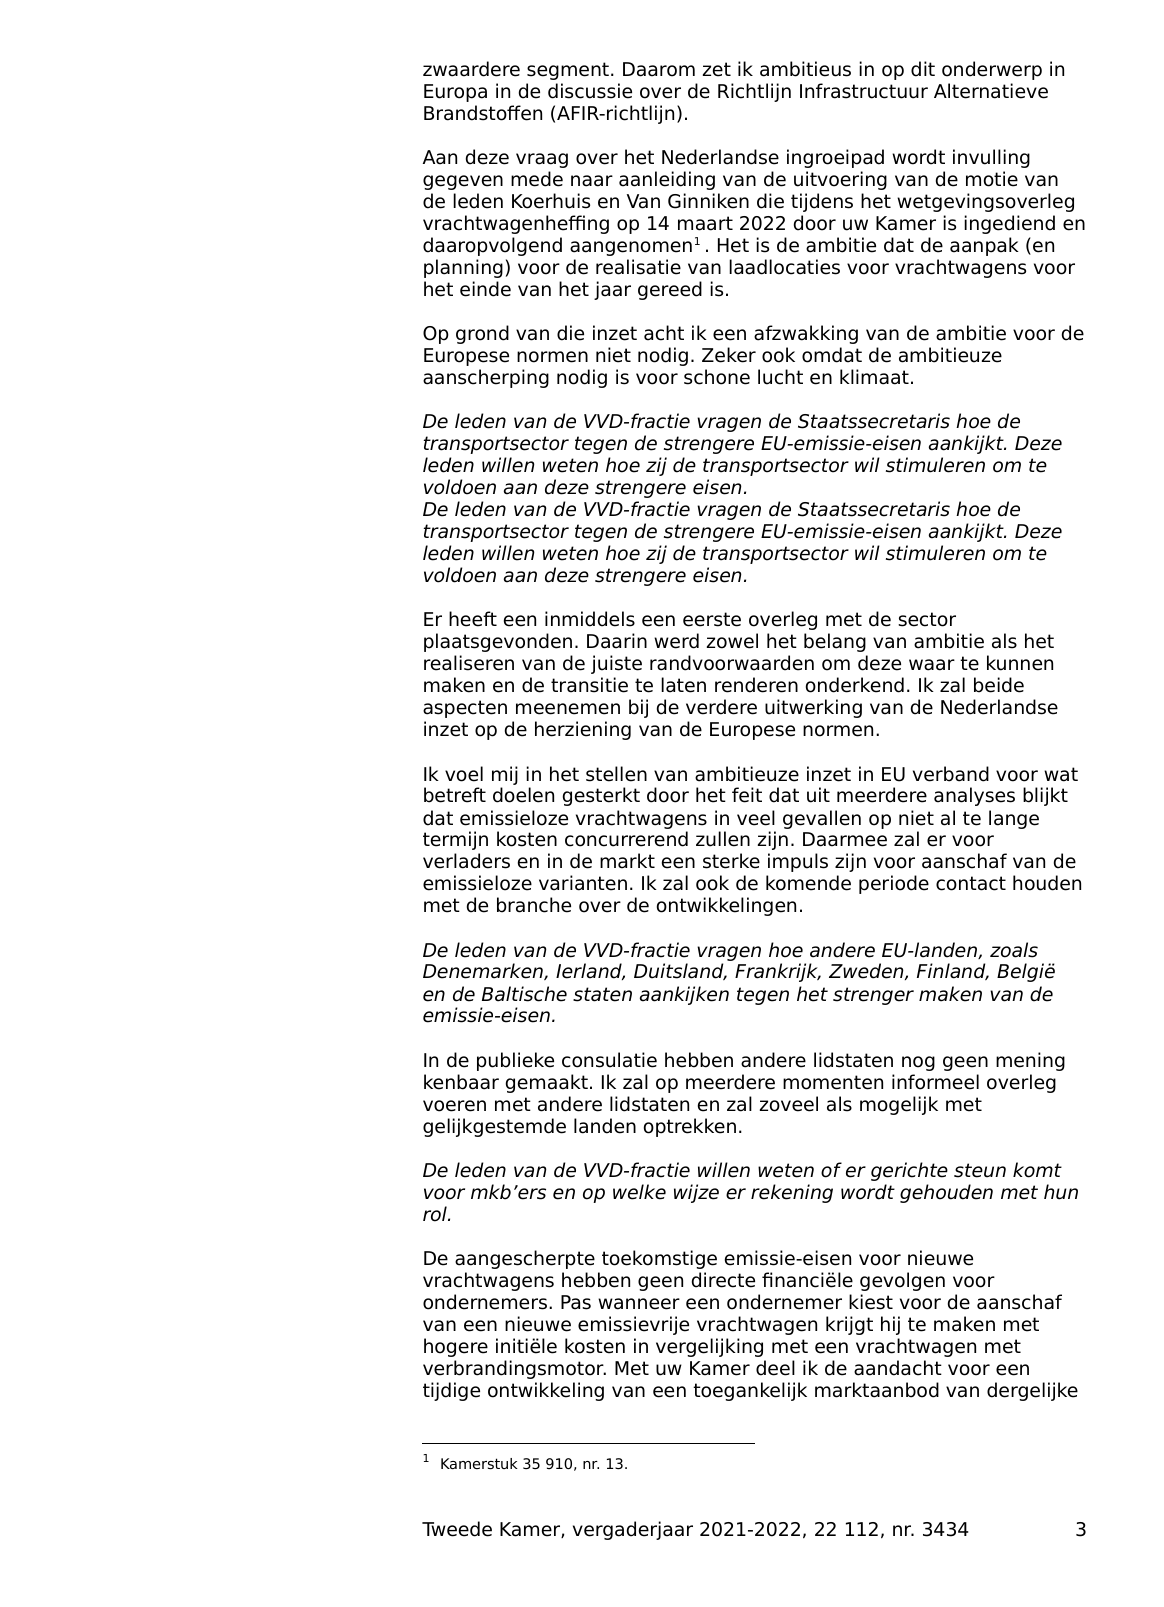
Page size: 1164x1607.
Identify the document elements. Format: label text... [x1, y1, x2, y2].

text Ik voel mij in het stellen van ambitieuze inzet in EU verband voor wat betreft doelen gesterkt door het feit dat uit meerdere analyses blijkt dat emissieloze vrachtwagens in veel gevallen op niet al te lange termijn kosten concurrerend zullen zijn. Daarmee zal er voor verladers en in de markt een sterke impuls zijn voor aanschaf van de emissieloze varianten. Ik zal ook de komende periode contact houden met de branche over de ontwikkelingen. [422, 763, 1087, 917]
text De leden van de VVD-fractie vragen de Staatssecretaris hoe de transportsector tegen de strengere EU-emissie-eisen aankijkt. Deze leden willen weten hoe zij de transportsector wil stimuleren om te voldoen aan deze strengere eisen. [422, 411, 1087, 499]
text zwaardere segment. Daarom zet ik ambitieus in op dit onderwerp in Europa in de discussie over de Richtlijn Infrastructuur Alternatieve Brandstoffen (AFIR-richtlijn). [422, 59, 1087, 125]
text Er heeft een inmiddels een eerste overleg met de sector plaatsgevonden. Daarin werd zowel het belang van ambitie als het realiseren van de juiste randvoorwaarden om deze waar te kunnen maken en de transitie te laten renderen onderkend. Ik zal beide aspecten meenemen bij de verdere uitwerking van de Nederlandse inzet op de herziening van de Europese normen. [422, 609, 1087, 741]
text Op grond van die inzet acht ik een afzwakking van de ambitie voor de Europese normen niet nodig. Zeker ook omdat de ambitieuze aanscherping nodig is voor schone lucht en klimaat. [422, 323, 1087, 389]
text De leden van de VVD-fractie willen weten of er gerichte steun komt voor mkb’ers en op welke wijze er rekening wordt gehouden met hun rol. [422, 1160, 1087, 1226]
text Aan deze vraag over het Nederlandse ingroeipad wordt invulling gegeven mede naar aanleiding van de uitvoering van de motie van de leden Koerhuis en Van Ginniken die tijdens het wetgevingsoverleg vrachtwagenheffing op 14 maart 2022 door uw Kamer is ingediend en daaropvolgend aangenomen. Het is de ambitie dat de aanpak (en planning) voor de realisatie van laadlocaties voor vrachtwagens voor het einde van het jaar gereed is. [422, 147, 1087, 301]
text De leden van de VVD-fractie vragen hoe andere EU-landen, zoals Denemarken, Ierland, Duitsland, Frankrijk, Zweden, Finland, België en de Baltische staten aankijken tegen het strenger maken van de emissie-eisen. [422, 939, 1087, 1027]
text Kamerstuk 35 910, nr. 13. [422, 1452, 1087, 1474]
text In de publieke consulatie hebben andere lidstaten nog geen mening kenbaar gemaakt. Ik zal op meerdere momenten informeel overleg voeren met andere lidstaten en zal zoveel als mogelijk met gelijkgestemde landen optrekken. [422, 1049, 1087, 1137]
text De aangescherpte toekomstige emissie-eisen voor nieuwe vrachtwagens hebben geen directe financiële gevolgen voor ondernemers. Pas wanneer een ondernemer kiest voor de aanschaf van een nieuwe emissievrije vrachtwagen krijgt hij te maken met hogere initiële kosten in vergelijking met een vrachtwagen met verbrandingsmotor. Met uw Kamer deel ik de aandacht voor een tijdige ontwikkeling van een toegankelijk marktaanbod van dergelijke [422, 1248, 1087, 1402]
text De leden van de VVD-fractie vragen de Staatssecretaris hoe de transportsector tegen de strengere EU-emissie-eisen aankijkt. Deze leden willen weten hoe zij de transportsector wil stimuleren om te voldoen aan deze strengere eisen. [422, 499, 1087, 587]
